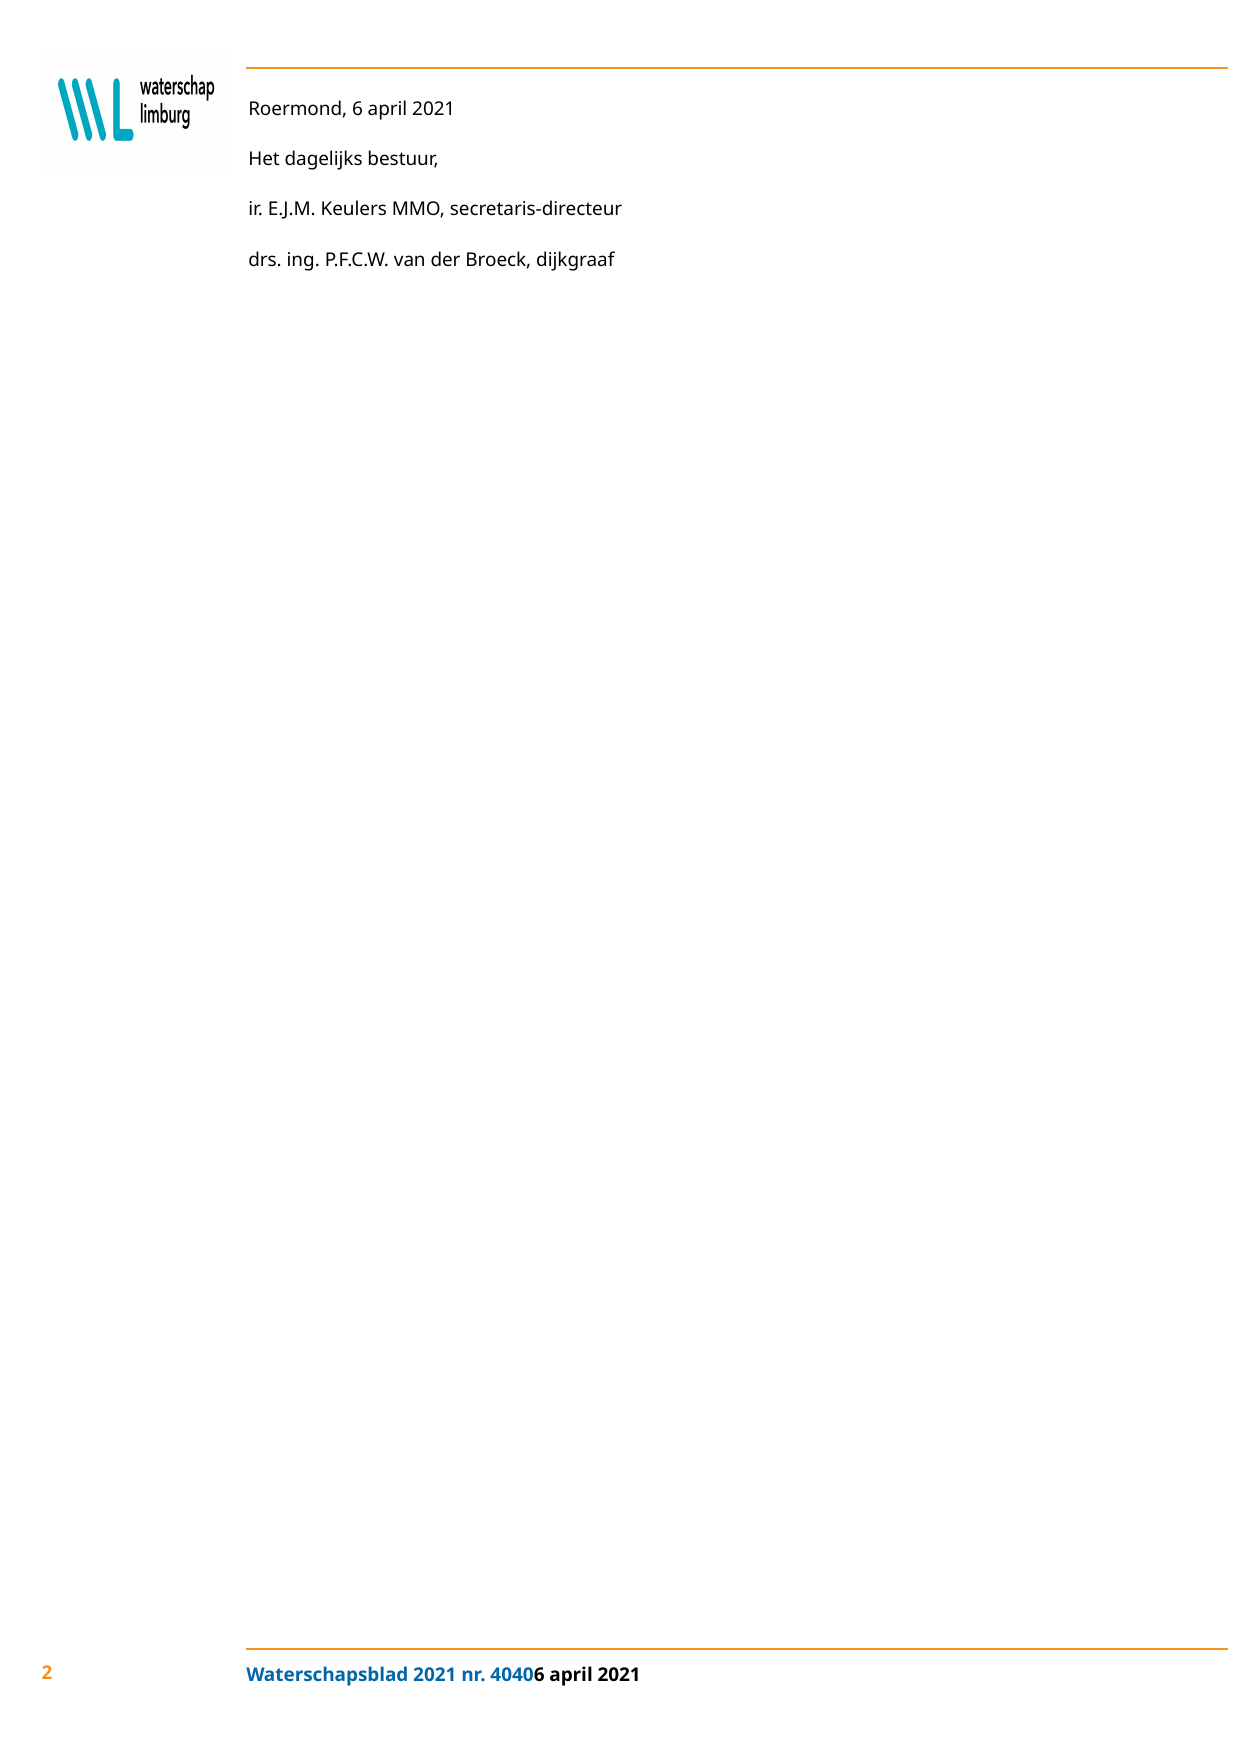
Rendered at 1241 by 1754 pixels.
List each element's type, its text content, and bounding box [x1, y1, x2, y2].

text ir. E.J.M. Keulers MMO, secretaris-directeur [248, 196, 1152, 221]
picture [41, 47, 231, 172]
text Het dagelijks bestuur, [248, 145, 1152, 171]
text Roermond, 6 april 2021 [248, 95, 1152, 121]
text drs. ing. P.F.C.W. van der Broeck, dijkgraaf [248, 246, 1152, 272]
